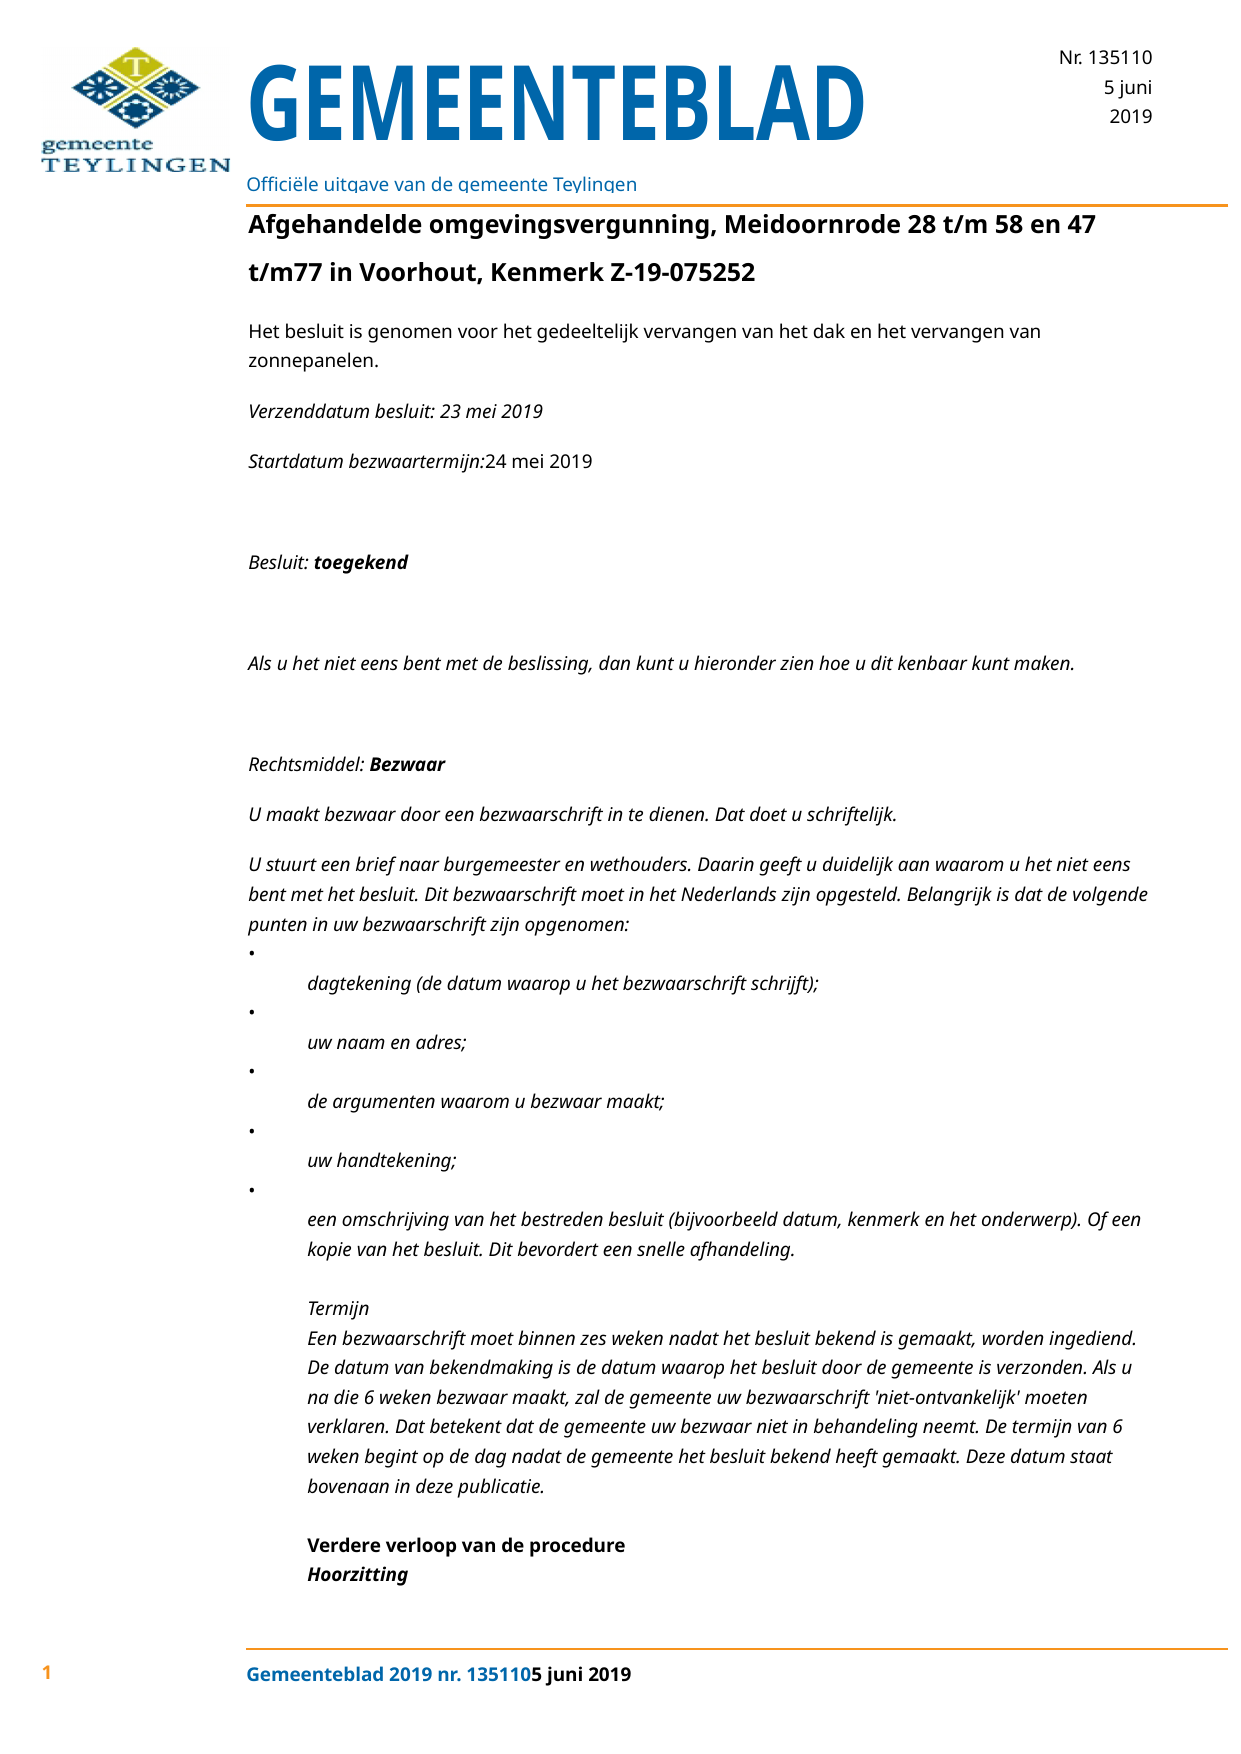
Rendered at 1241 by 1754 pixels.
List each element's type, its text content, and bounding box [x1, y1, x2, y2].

list Hoorzitting [248, 1562, 1152, 1587]
text Verzenddatum besluit: 23 mei 2019 [248, 398, 1152, 424]
list uw handtekening; [248, 1147, 1152, 1173]
text Rechtsmiddel: Bezwaar [248, 751, 1152, 777]
list Verdere verloop van de procedure [248, 1532, 1152, 1558]
list de argumenten waarom u bezwaar maakt; [248, 1088, 1152, 1114]
list Een bezwaarschrift moet binnen zes weken nadat het besluit bekend is gemaakt, worden ingediend. De datum van bekendmaking is de datum waarop het besluit door de gemeente is verzonden. Als u na die 6 weken bezwaar maakt, zal de gemeente uw bezwaarschrift 'niet-ontvankelijk' moeten verklaren. Dat betekent dat de gemeente uw bezwaar niet in behandeling neemt. De termijn van 6 weken begint op de dag nadat de gemeente het besluit bekend heeft gemaakt. Deze datum staat bovenaan in deze publicatie. [248, 1325, 1152, 1499]
text Het besluit is genomen voor het gedeeltelijk vervangen van het dak en het vervangen van zonnepanelen. [248, 318, 1152, 373]
text Afgehandelde omgevingsvergunning, Meidoornrode 28 t/m 58 en 47 t/m77 in Voorhout, Kenmerk Z-19-075252 [248, 207, 1152, 288]
list uw naam en adres; [248, 1029, 1152, 1055]
text Als u het niet eens bent met de beslissing, dan kunt u hieronder zien hoe u dit kenbaar kunt maken. [248, 650, 1152, 676]
list dagtekening (de datum waarop u het bezwaarschrift schrijft); [248, 970, 1152, 996]
text U maakt bezwaar door een bezwaarschrift in te dienen. Dat doet u schriftelijk. [248, 801, 1152, 827]
picture [41, 47, 231, 172]
list een omschrijving van het bestreden besluit (bijvoorbeeld datum, kenmerk en het onderwerp). Of een kopie van het besluit. Dit bevordert een snelle afhandeling. [248, 1207, 1152, 1262]
list Termijn [248, 1295, 1152, 1321]
text Besluit: toegekend [248, 549, 1152, 575]
text Startdatum bezwaartermijn:24 mei 2019 [248, 448, 1152, 474]
text U stuurt een brief naar burgemeester en wethouders. Daarin geeft u duidelijk aan waarom u het niet eens bent met het besluit. Dit bezwaarschrift moet in het Nederlands zijn opgesteld. Belangrijk is dat de volgende punten in uw bezwaarschrift zijn opgenomen: [248, 852, 1152, 937]
